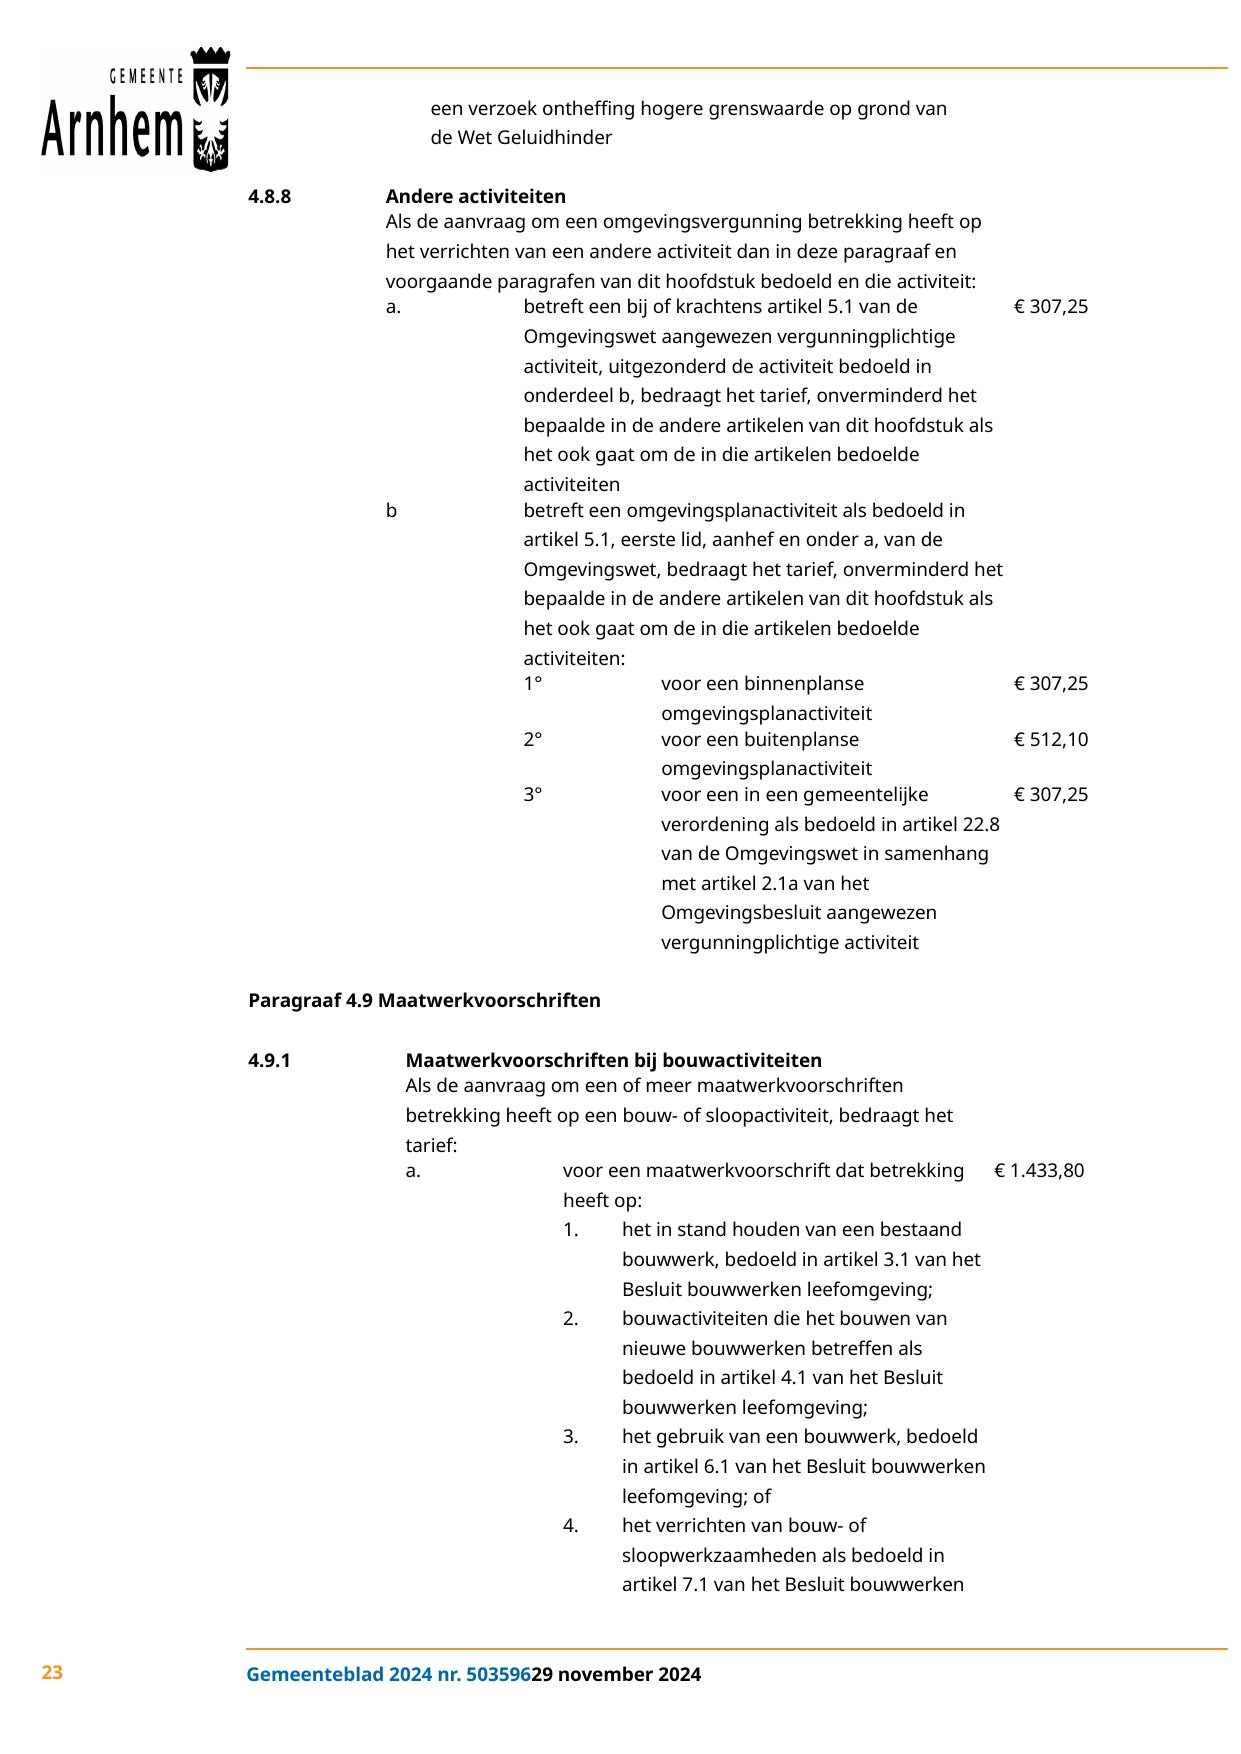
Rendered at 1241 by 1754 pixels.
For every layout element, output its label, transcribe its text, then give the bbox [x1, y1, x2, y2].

table_header [1014, 183, 1152, 209]
text Paragraaf 4.9 Maatwerkvoorschriften [248, 988, 1152, 1013]
table_cell betreft een bij of krachtens artikel 5.1 van de Omgevingswet aangewezen vergunningplichtige activiteit, uitgezonderd de activiteit bedoeld in onderdeel b, bedraagt het tarief, onverminderd het bepaalde in de andere artikelen van dit hoofdstuk als het ook gaat om de in die artikelen bedoelde activiteiten [523, 294, 1014, 497]
table_cell voor een buitenplanse omgevingsplanactiviteit [661, 726, 1014, 781]
table_cell betreft een omgevingsplanactiviteit als bedoeld in artikel 5.1, eerste lid, aanhef en onder a, van de Omgevingswet, bedraagt het tarief, onverminderd het bepaalde in de andere artikelen van dit hoofdstuk als het ook gaat om de in die artikelen bedoelde activiteiten: [523, 497, 1014, 671]
table_cell a. [386, 294, 523, 497]
table_cell een verzoek ontheffing hogere grenswaarde op grond van de Wet Geluidhinder [430, 95, 969, 150]
table_cell [248, 209, 386, 294]
table_cell [248, 1158, 405, 1597]
table_cell voor een in een gemeentelijke verordening als bedoeld in artikel 22.8 van de Omgevingswet in samenhang met artikel 2.1a van het Omgevingsbesluit aangewezen vergunningplichtige activiteit [661, 781, 1014, 955]
table_header Andere activiteiten [386, 183, 1014, 209]
table_header [994, 1047, 1152, 1073]
table_cell [248, 294, 386, 497]
table_cell [1014, 497, 1152, 671]
table_cell a. [405, 1158, 563, 1597]
table_cell € 307,25 [1014, 781, 1152, 955]
table_cell [248, 497, 386, 671]
table_cell Als de aanvraag om een omgevingsvergunning betrekking heeft op het verrichten van een andere activiteit dan in deze paragraaf en voorgaande paragrafen van dit hoofdstuk bedoeld en die activiteit: [386, 209, 1014, 294]
table_cell € 512,10 [1014, 726, 1152, 781]
table_cell [248, 781, 386, 955]
table_cell voor een binnenplanse omgevingsplanactiviteit [661, 671, 1014, 726]
table_header Maatwerkvoorschriften bij bouwactiviteiten [405, 1047, 994, 1073]
table_cell € 307,25 [1014, 671, 1152, 726]
table_cell [1014, 209, 1152, 294]
table_cell € 1.433,80 [994, 1158, 1152, 1597]
table_header 4.8.8 [248, 183, 386, 209]
table_cell [248, 95, 430, 150]
table_cell 1° [523, 671, 661, 726]
table_cell Als de aanvraag om een of meer maatwerkvoorschriften betrekking heeft op een bouw- of sloopactiviteit, bedraagt het tarief: [405, 1073, 994, 1157]
table_cell [994, 1073, 1152, 1157]
table_header 4.9.1 [248, 1047, 405, 1073]
table_cell [386, 671, 523, 726]
picture [41, 47, 231, 172]
table_cell 2° [523, 726, 661, 781]
table_cell € 307,25 [1014, 294, 1152, 497]
table_cell [386, 781, 523, 955]
table_cell voor een maatwerkvoorschrift dat betrekking heeft op: het in stand houden van een bestaand bouwwerk, bedoeld in artikel 3.1 van het Besluit bouwwerken leefomgeving; bouwactiviteiten die het bouwen van nieuwe bouwwerken betreffen als bedoeld in artikel 4.1 van het Besluit bouwwerken leefomgeving; het gebruik van een bouwwerk, bedoeld in artikel 6.1 van het Besluit bouwwerken leefomgeving; of het verrichten van bouw- of sloopwerkzaamheden als bedoeld in artikel 7.1 van het Besluit bouwwerken [563, 1158, 994, 1597]
table_cell [248, 1073, 405, 1157]
table_cell b [386, 497, 523, 671]
table_cell [386, 726, 523, 781]
table_cell [969, 95, 1152, 150]
table_cell 3° [523, 781, 661, 955]
table_cell [248, 726, 386, 781]
table_cell [248, 671, 386, 726]
